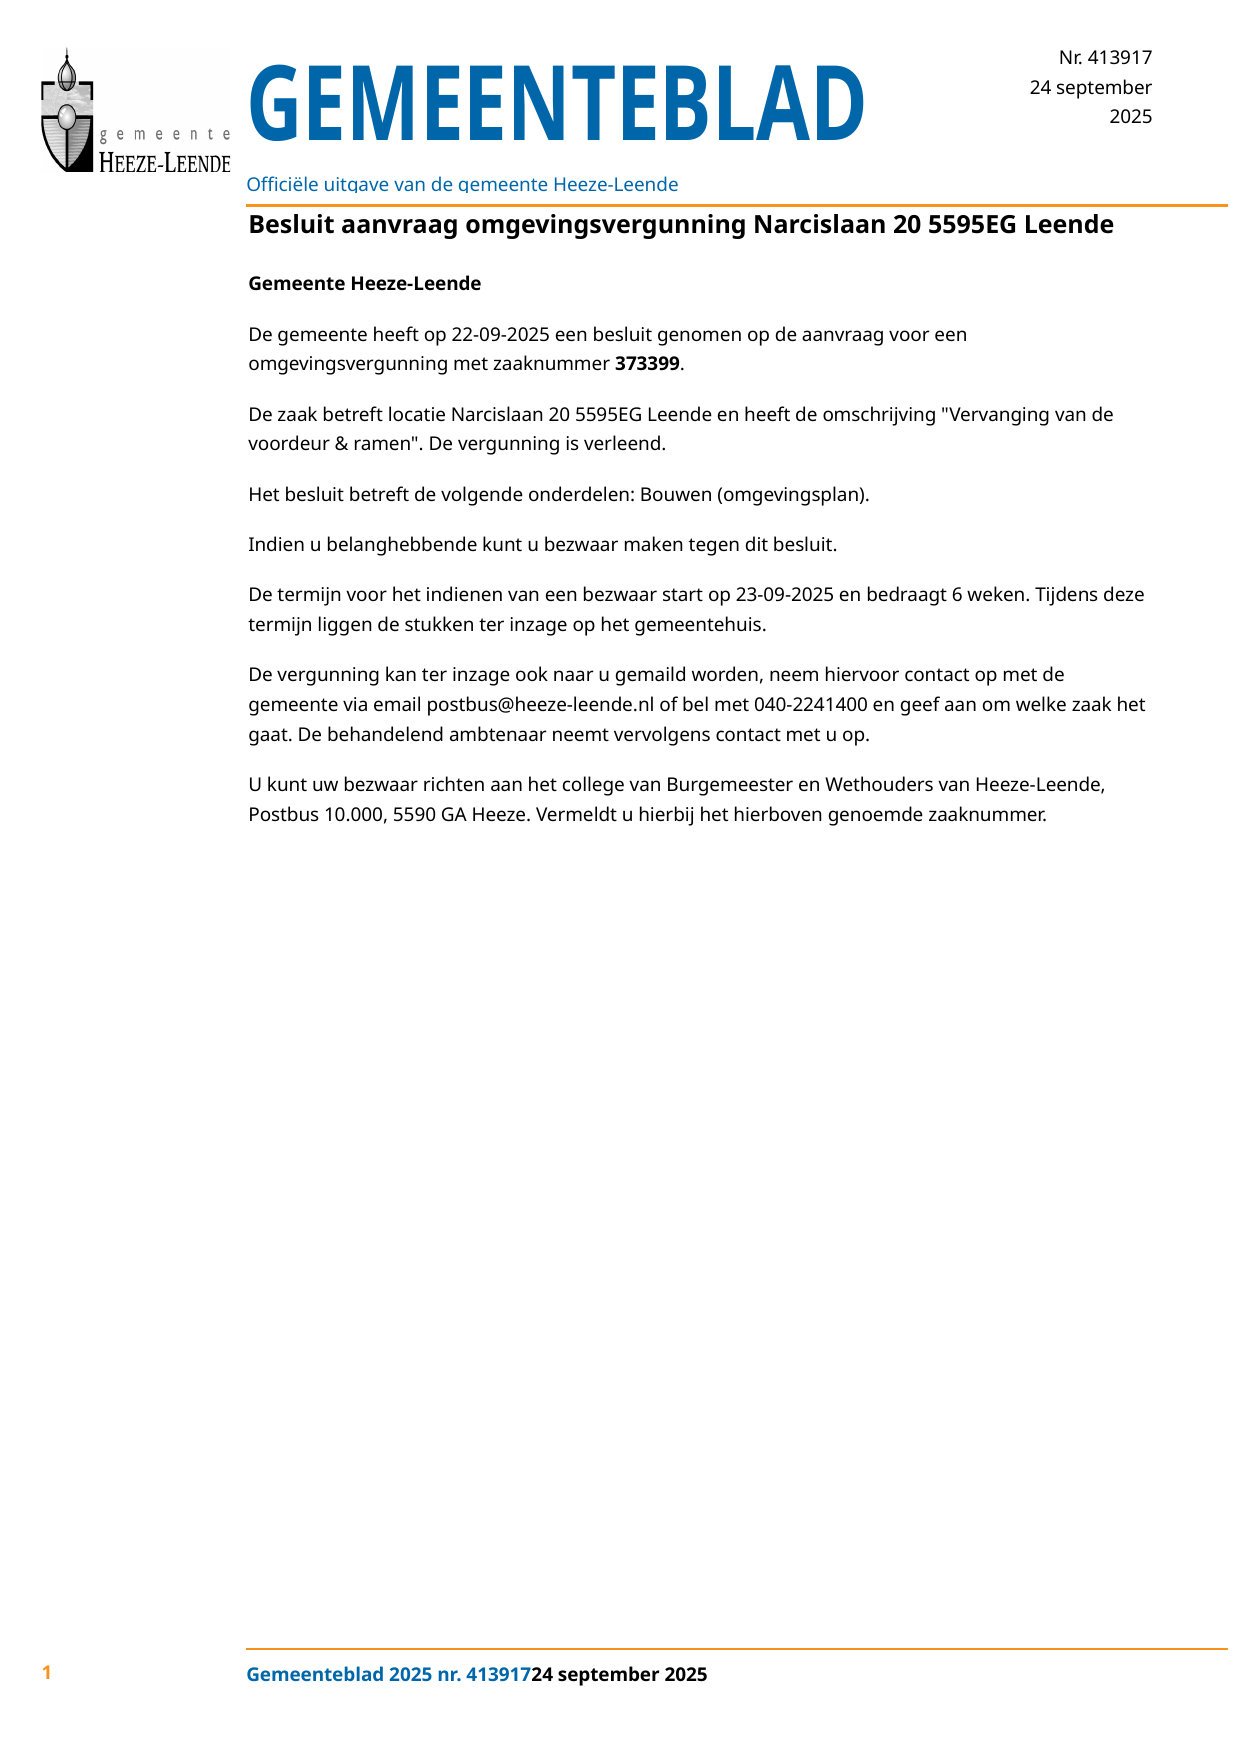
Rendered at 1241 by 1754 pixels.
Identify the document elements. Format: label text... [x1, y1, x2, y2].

text Gemeente Heeze-Leende [248, 270, 1152, 296]
text De gemeente heeft op 22-09-2025 een besluit genomen op de aanvraag voor een omgevingsvergunning met zaaknummer 373399. [248, 321, 1152, 376]
picture [41, 47, 231, 172]
text Indien u belanghebbende kunt u bezwaar maken tegen dit besluit. [248, 531, 1152, 557]
text De vergunning kan ter inzage ook naar u gemaild worden, neem hiervoor contact op met de gemeente via email postbus@heeze-leende.nl of bel met 040-2241400 en geef aan om welke zaak het gaat. De behandelend ambtenaar neemt vervolgens contact met u op. [248, 662, 1152, 746]
text De zaak betreft locatie Narcislaan 20 5595EG Leende en heeft de omschrijving "Vervanging van de voordeur & ramen". De vergunning is verleend. [248, 401, 1152, 456]
text Besluit aanvraag omgevingsvergunning Narcislaan 20 5595EG Leende [248, 207, 1152, 241]
text De termijn voor het indienen van een bezwaar start op 23-09-2025 en bedraagt 6 weken. Tijdens deze termijn liggen de stukken ter inzage op het gemeentehuis. [248, 582, 1152, 637]
text Het besluit betreft de volgende onderdelen: Bouwen (omgevingsplan). [248, 481, 1152, 506]
text U kunt uw bezwaar richten aan het college van Burgemeester en Wethouders van Heeze-Leende, Postbus 10.000, 5590 GA Heeze. Vermeldt u hierbij het hierboven genoemde zaaknummer. [248, 771, 1152, 826]
